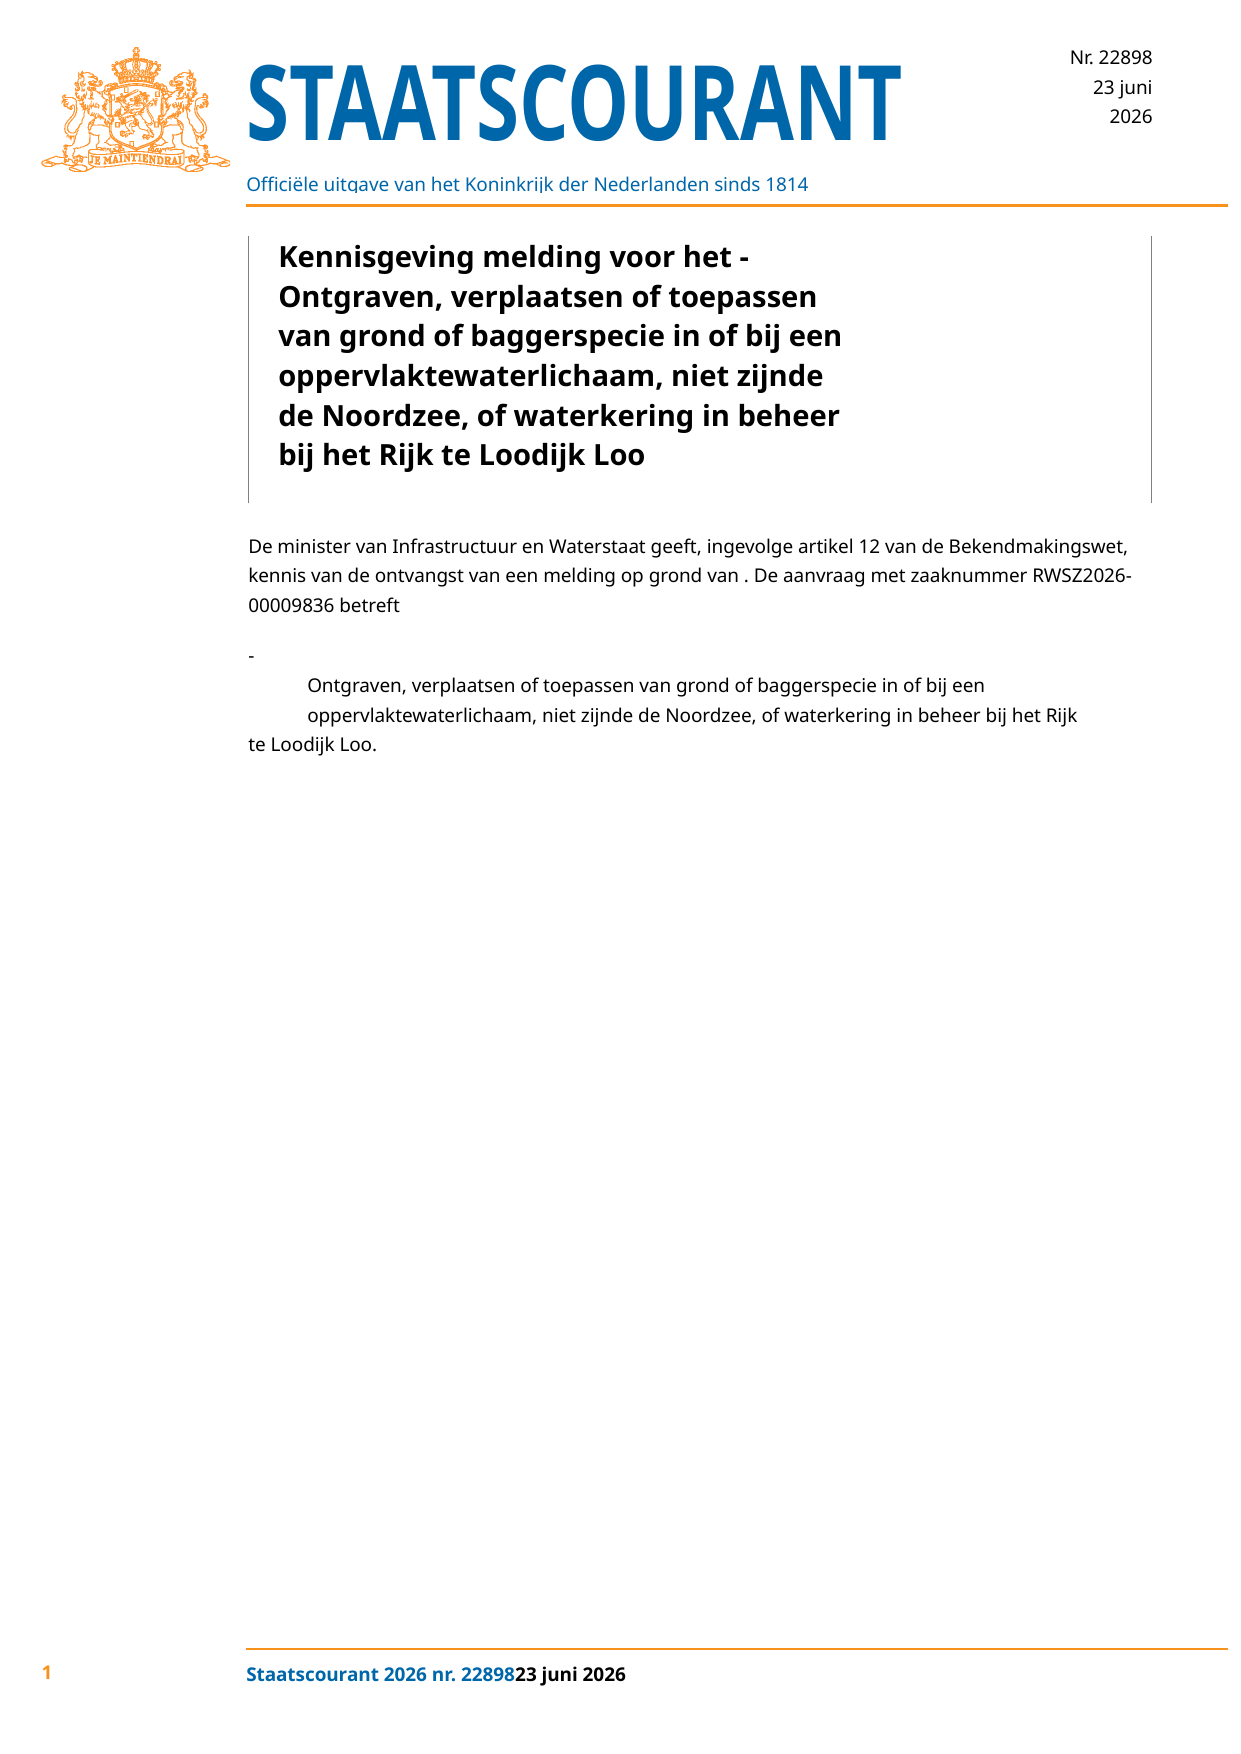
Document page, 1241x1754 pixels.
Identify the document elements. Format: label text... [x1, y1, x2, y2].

list Ontgraven, verplaatsen of toepassen van grond of baggerspecie in of bij een oppervlaktewaterlichaam, niet zijnde de Noordzee, of waterkering in beheer bij het Rijk [248, 672, 1152, 727]
picture [41, 47, 231, 172]
table_header [850, 414, 1151, 503]
table_header Kennisgeving melding voor het -Ontgraven, verplaatsen of toepassen van grond of baggerspecie in of bij een oppervlaktewaterlichaam, niet zijnde de Noordzee, of waterkering in beheer bij het Rijk te Loodijk Loo [249, 236, 850, 503]
table_header [850, 236, 912, 413]
table_header [1090, 236, 1151, 413]
picture [912, 236, 1090, 414]
text te Loodijk Loo. [248, 731, 1152, 757]
text De minister van Infrastructuur en Waterstaat geeft, ingevolge artikel 12 van de Bekendmakingswet, kennis van de ontvangst van een melding op grond van . De aanvraag met zaaknummer RWSZ2026-00009836 betreft [248, 533, 1152, 618]
